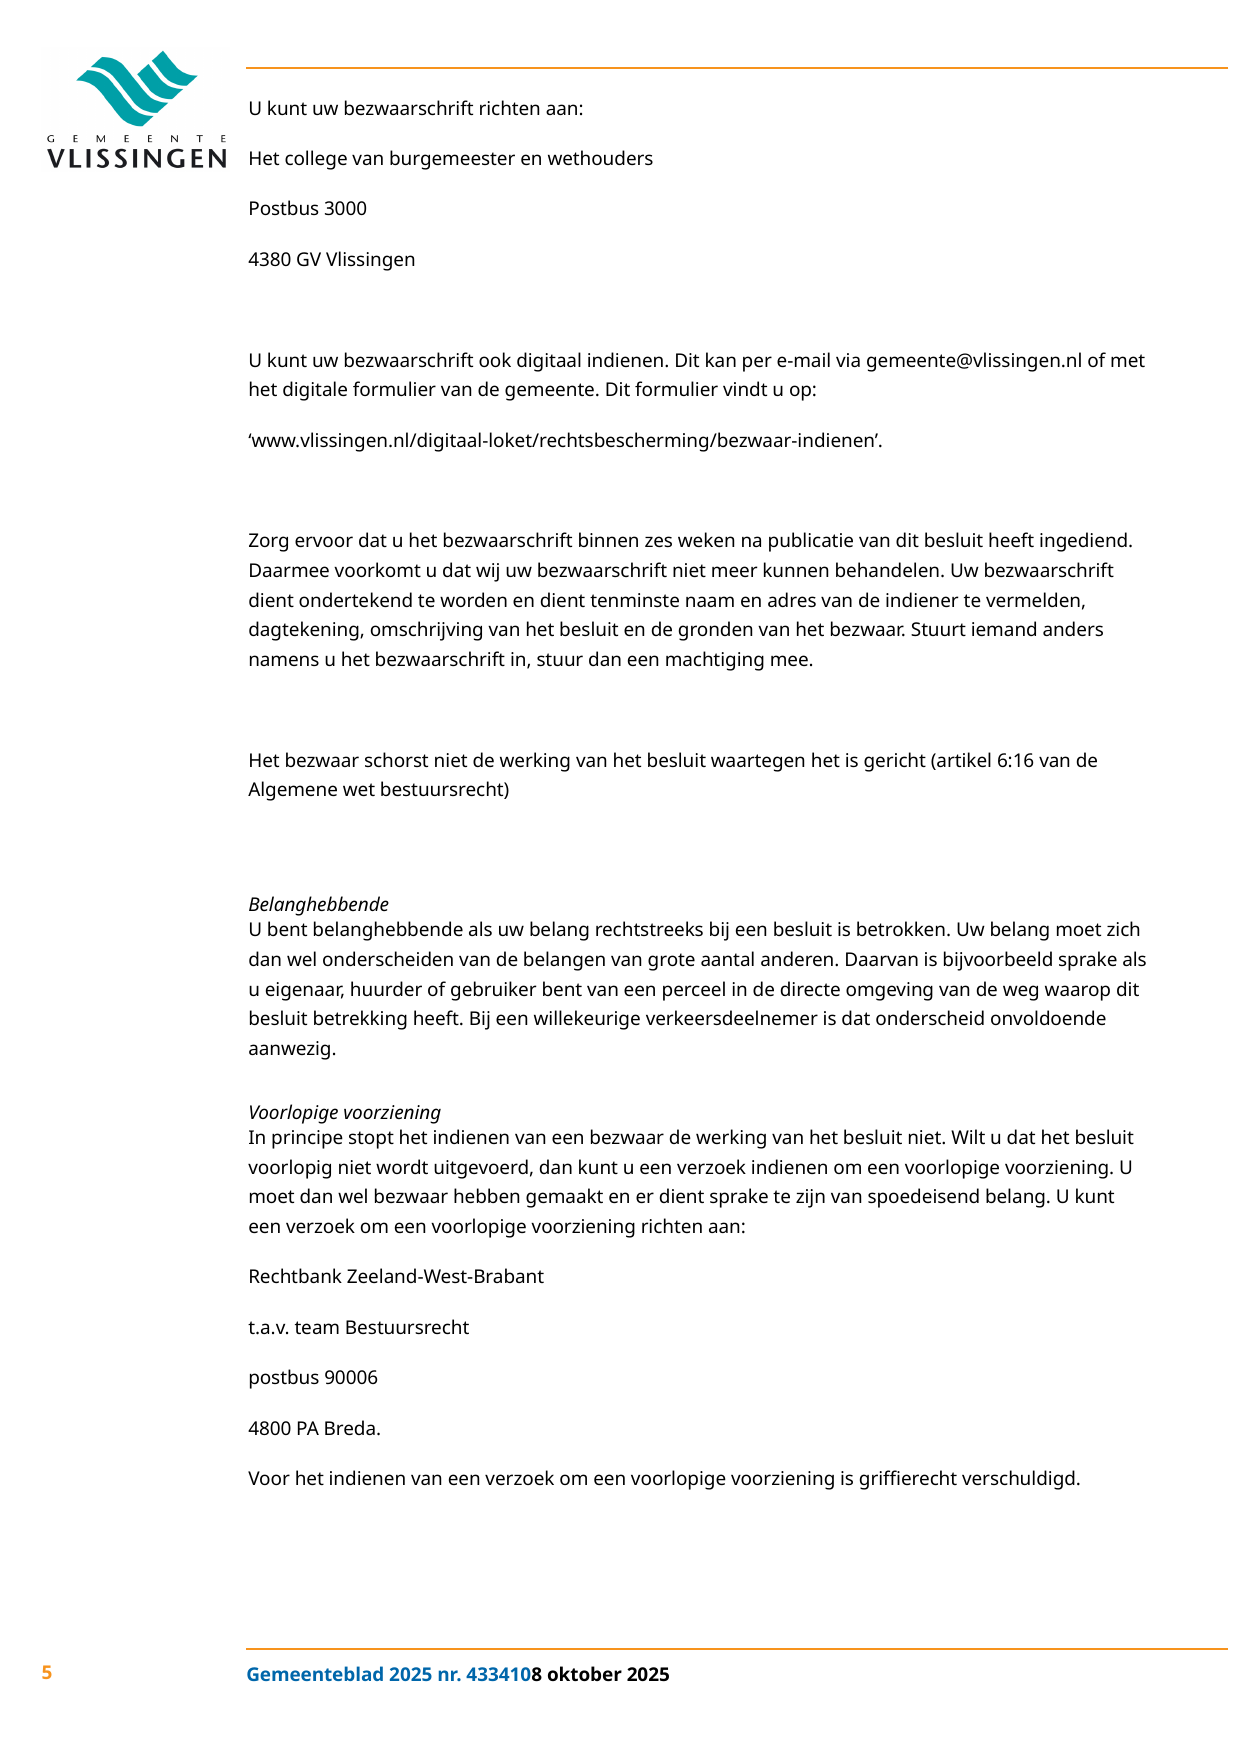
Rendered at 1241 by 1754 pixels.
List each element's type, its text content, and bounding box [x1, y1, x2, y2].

text U kunt uw bezwaarschrift ook digitaal indienen. Dit kan per e-mail via gemeente@vlissingen.nl of met het digitale formulier van de gemeente. Dit formulier vindt u op: [248, 347, 1152, 402]
text Zorg ervoor dat u het bezwaarschrift binnen zes weken na publicatie van dit besluit heeft ingediend. Daarmee voorkomt u dat wij uw bezwaarschrift niet meer kunnen behandelen. Uw bezwaarschrift dient ondertekend te worden en dient tenminste naam en adres van de indiener te vermelden, dagtekening, omschrijving van het besluit en de gronden van het bezwaar. Stuurt iemand anders namens u het bezwaarschrift in, stuur dan een machtiging mee. [248, 528, 1152, 672]
text Belanghebbende [248, 891, 1152, 917]
text U bent belanghebbende als uw belang rechtstreeks bij een besluit is betrokken. Uw belang moet zich dan wel onderscheiden van de belangen van grote aantal anderen. Daarvan is bijvoorbeeld sprake als u eigenaar, huurder of gebruiker bent van een perceel in de directe omgeving van de weg waarop dit besluit betrekking heeft. Bij een willekeurige verkeersdeelnemer is dat onderscheid onvoldoende aanwezig. [248, 917, 1152, 1061]
text 4380 GV Vlissingen [248, 246, 1152, 272]
text Rechtbank Zeeland-West-Brabant [248, 1264, 1152, 1289]
text t.a.v. team Bestuursrecht [248, 1314, 1152, 1340]
picture [41, 47, 231, 172]
text 4800 PA Breda. [248, 1415, 1152, 1441]
text Voor het indienen van een verzoek om een voorlopige voorziening is griffierecht verschuldigd. [248, 1465, 1152, 1491]
text In principe stopt het indienen van een bezwaar de werking van het besluit niet. Wilt u dat het besluit voorlopig niet wordt uitgevoerd, dan kunt u een verzoek indienen om een voorlopige voorziening. U moet dan wel bezwaar hebben gemaakt en er dient sprake te zijn van spoedeisend belang. U kunt een verzoek om een voorlopige voorziening richten aan: [248, 1124, 1152, 1239]
text ‘www.vlissingen.nl/digitaal-loket/rechtsbescherming/bezwaar-indienen’. [248, 427, 1152, 453]
text postbus 90006 [248, 1364, 1152, 1390]
text Het bezwaar schorst niet de werking van het besluit waartegen het is gericht (artikel 6:16 van de Algemene wet bestuursrecht) [248, 747, 1152, 802]
text U kunt uw bezwaarschrift richten aan: [248, 95, 1152, 121]
text Voorlopige voorziening [248, 1099, 1152, 1124]
text Het college van burgemeester en wethouders [248, 145, 1152, 171]
text Postbus 3000 [248, 196, 1152, 221]
